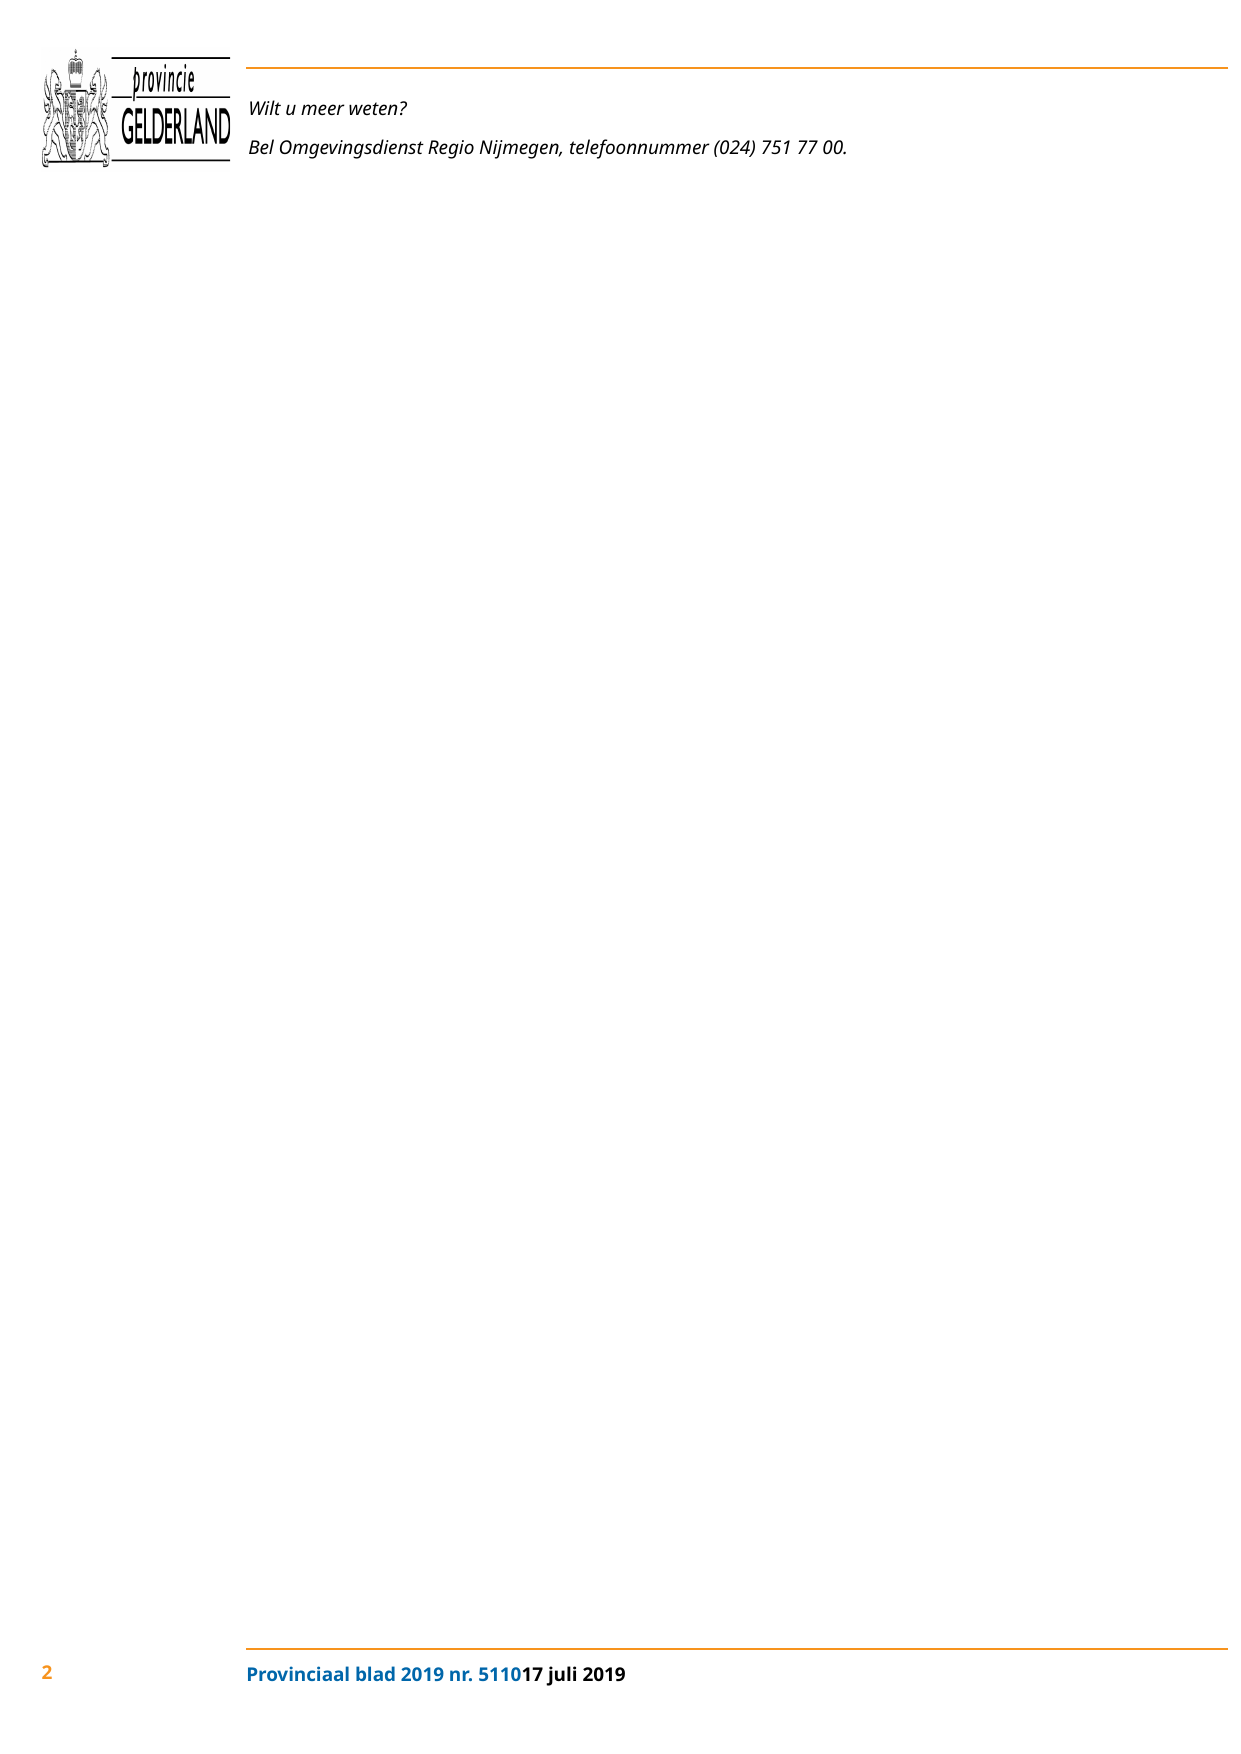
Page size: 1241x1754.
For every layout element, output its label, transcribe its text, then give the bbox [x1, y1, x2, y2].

picture [41, 47, 231, 172]
text Wilt u meer weten? [248, 95, 1152, 121]
text Bel Omgevingsdienst Regio Nijmegen, telefoonnummer (024) 751 77 00. [248, 134, 1152, 160]
